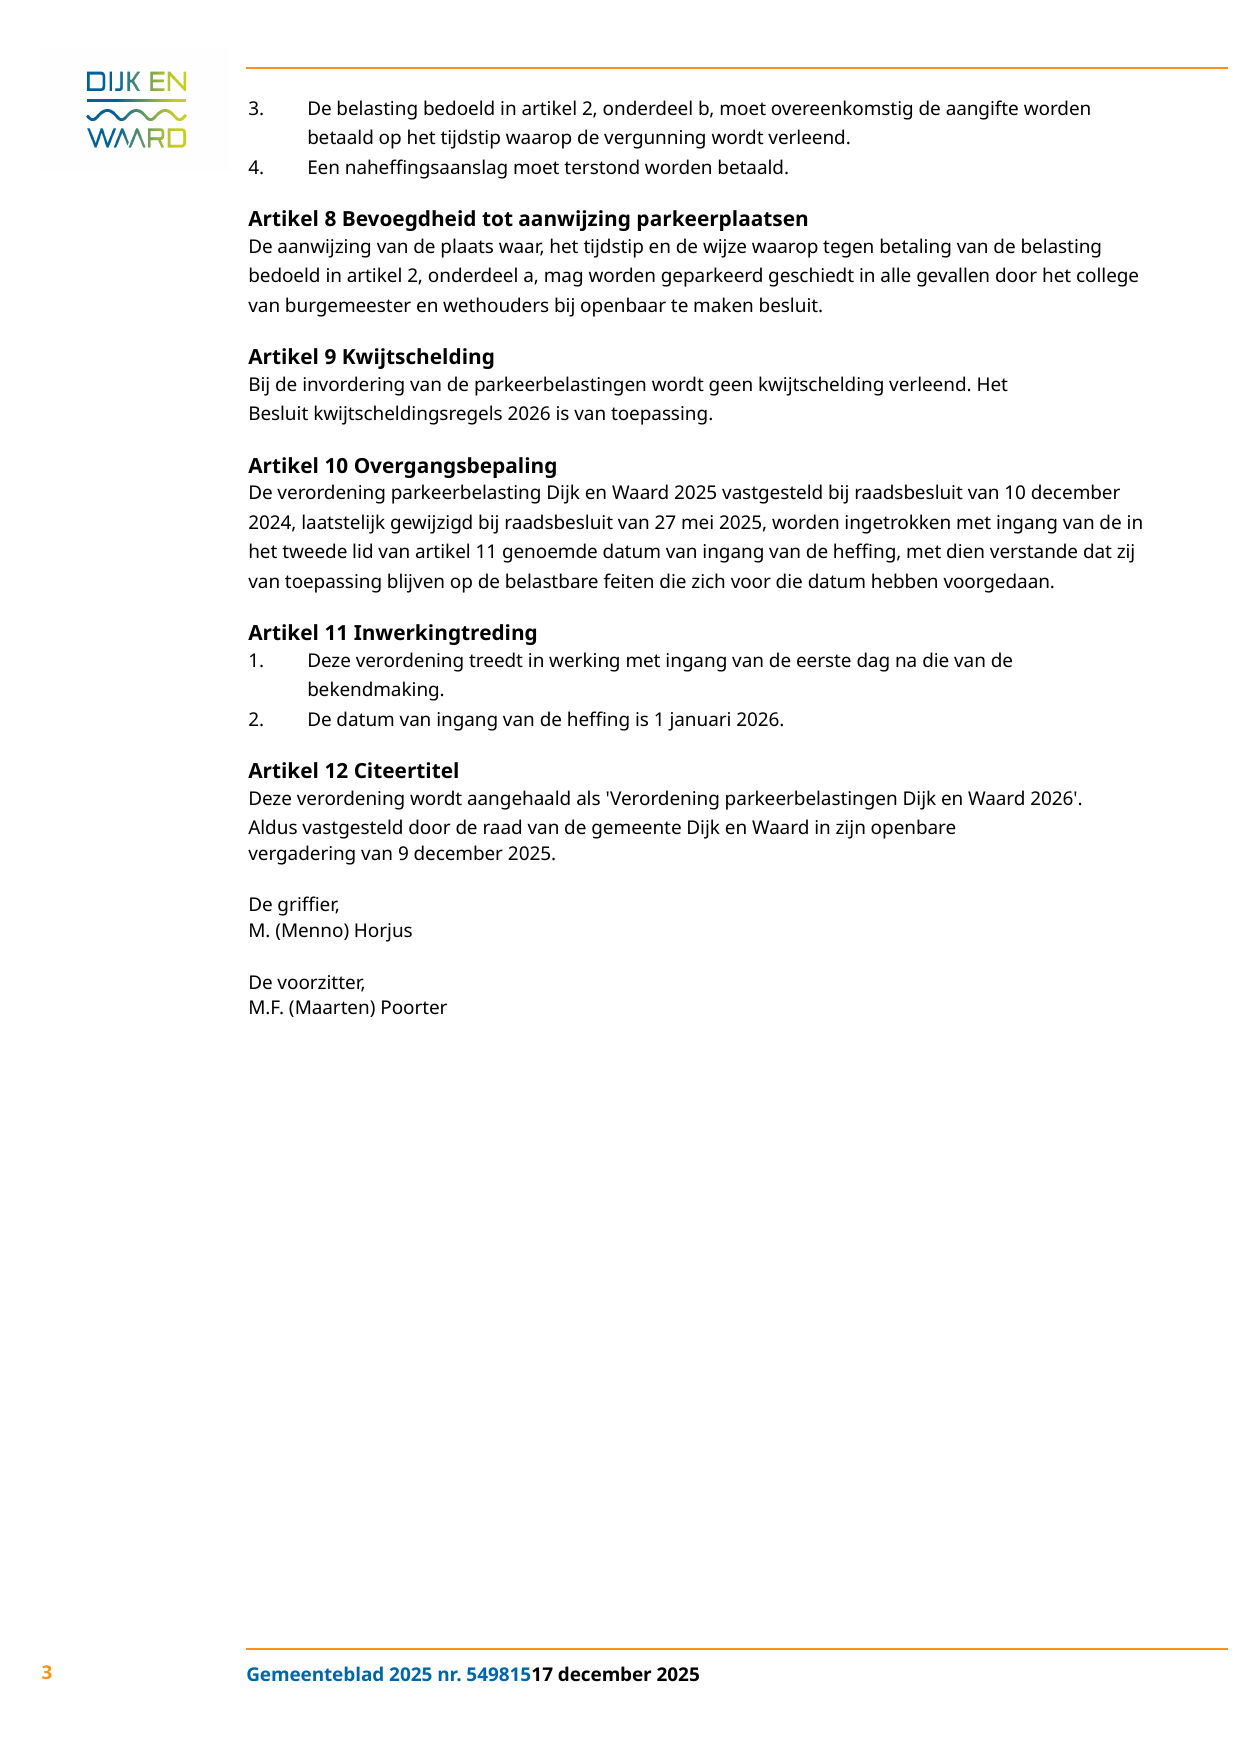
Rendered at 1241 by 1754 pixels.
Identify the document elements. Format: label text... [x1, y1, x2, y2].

text Artikel 8 Bevoegdheid tot aanwijzing parkeerplaatsen [248, 204, 1152, 233]
text M. (Menno) Horjus [248, 917, 1152, 943]
text De griffier, [248, 892, 1152, 917]
text Artikel 11 Inwerkingtreding [248, 618, 1152, 647]
text Artikel 10 Overgangsbepaling [248, 451, 1152, 479]
text De aanwijzing van de plaats waar, het tijdstip en de wijze waarop tegen betaling van de belasting bedoeld in artikel 2, onderdeel a, mag worden geparkeerd geschiedt in alle gevallen door het college van burgemeester en wethouders bij openbaar te maken besluit. [248, 233, 1152, 318]
text Aldus vastgesteld door de raad van de gemeente Dijk en Waard in zijn openbare [248, 814, 1152, 840]
picture [41, 47, 231, 172]
text vergadering van 9 december 2025. [248, 840, 1152, 866]
text Artikel 12 Citeertitel [248, 756, 1152, 785]
list De datum van ingang van de heffing is 1 januari 2026. [248, 706, 1152, 732]
text De verordening parkeerbelasting Dijk en Waard 2025 vastgesteld bij raadsbesluit van 10 december 2024, laatstelijk gewijzigd bij raadsbesluit van 27 mei 2025, worden ingetrokken met ingang van de in het tweede lid van artikel 11 genoemde datum van ingang van de heffing, met dien verstande dat zij van toepassing blijven op de belastbare feiten die zich voor die datum hebben voorgedaan. [248, 479, 1152, 594]
text Artikel 9 Kwijtschelding [248, 342, 1152, 371]
text Deze verordening wordt aangehaald als 'Verordening parkeerbelastingen Dijk en Waard 2026'. [248, 785, 1152, 811]
list Een naheffingsaanslag moet terstond worden betaald. [248, 154, 1152, 180]
text M.F. (Maarten) Poorter [248, 994, 1152, 1020]
text Besluit kwijtscheldingsregels 2026 is van toepassing. [248, 400, 1152, 426]
text De voorzitter, [248, 969, 1152, 994]
text Bij de invordering van de parkeerbelastingen wordt geen kwijtschelding verleend. Het [248, 371, 1152, 397]
list Deze verordening treedt in werking met ingang van de eerste dag na die van de bekendmaking. [248, 647, 1152, 702]
list De belasting bedoeld in artikel 2, onderdeel b, moet overeenkomstig de aangifte worden betaald op het tijdstip waarop de vergunning wordt verleend. [248, 95, 1152, 150]
